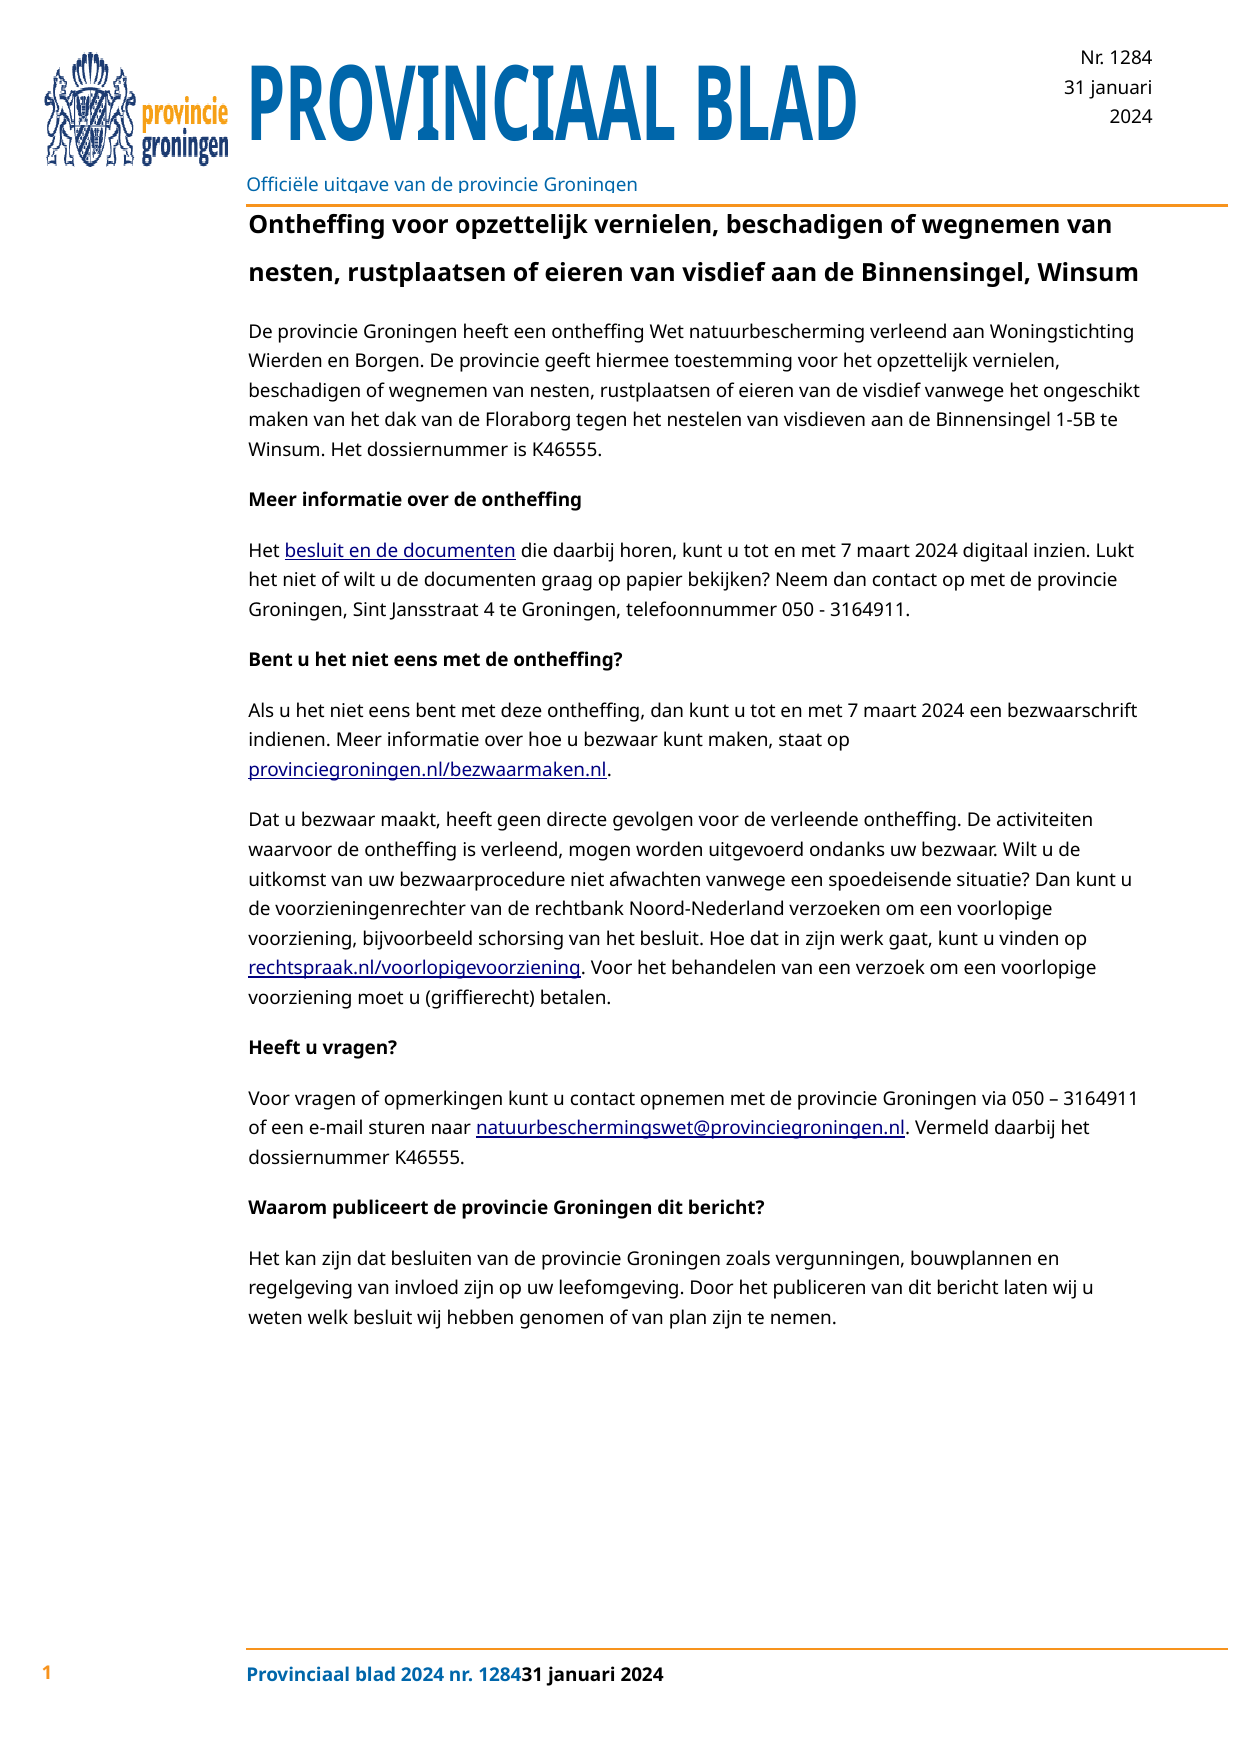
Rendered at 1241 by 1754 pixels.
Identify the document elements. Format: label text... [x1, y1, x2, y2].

picture [41, 47, 231, 172]
text De provincie Groningen heeft een ontheffing Wet natuurbescherming verleend aan Woningstichting Wierden en Borgen. De provincie geeft hiermee toestemming voor het opzettelijk vernielen, beschadigen of wegnemen van nesten, rustplaatsen of eieren van de visdief vanwege het ongeschikt maken van het dak van de Floraborg tegen het nestelen van visdieven aan de Binnensingel 1-5B te Winsum. Het dossiernummer is K46555. [248, 318, 1152, 462]
text Waarom publiceert de provincie Groningen dit bericht? [248, 1194, 1152, 1220]
text Het besluit en de documenten die daarbij horen, kunt u tot en met 7 maart 2024 digitaal inzien. Lukt het niet of wilt u de documenten graag op papier bekijken? Neem dan contact op met de provincie Groningen, Sint Jansstraat 4 te Groningen, telefoonnummer 050 - 3164911. [248, 537, 1152, 622]
text Dat u bezwaar maakt, heeft geen directe gevolgen voor de verleende ontheffing. De activiteiten waarvoor de ontheffing is verleend, mogen worden uitgevoerd ondanks uw bezwaar. Wilt u de uitkomst van uw bezwaarprocedure niet afwachten vanwege een spoedeisende situatie? Dan kunt u de voorzieningenrechter van de rechtbank Noord-Nederland verzoeken om een voorlopige voorziening, bijvoorbeeld schorsing van het besluit. Hoe dat in zijn werk gaat, kunt u vinden op rechtspraak.nl/voorlopigevoorziening. Voor het behandelen van een verzoek om een voorlopige voorziening moet u (griffierecht) betalen. [248, 807, 1152, 1010]
text Het kan zijn dat besluiten van de provincie Groningen zoals vergunningen, bouwplannen en regelgeving van invloed zijn op uw leefomgeving. Door het publiceren van dit bericht laten wij u weten welk besluit wij hebben genomen of van plan zijn te nemen. [248, 1245, 1152, 1330]
text Meer informatie over de ontheffing [248, 487, 1152, 512]
text Voor vragen of opmerkingen kunt u contact opnemen met de provincie Groningen via 050 – 3164911 of een e-mail sturen naar natuurbeschermingswet@provinciegroningen.nl. Vermeld daarbij het dossiernummer K46555. [248, 1085, 1152, 1170]
text Bent u het niet eens met de ontheffing? [248, 647, 1152, 672]
text Heeft u vragen? [248, 1034, 1152, 1060]
text Als u het niet eens bent met deze ontheffing, dan kunt u tot en met 7 maart 2024 een bezwaarschrift indienen. Meer informatie over hoe u bezwaar kunt maken, staat op provinciegroningen.nl/bezwaarmaken.nl. [248, 697, 1152, 782]
text Ontheffing voor opzettelijk vernielen, beschadigen of wegnemen van nesten, rustplaatsen of eieren van visdief aan de Binnensingel, Winsum [248, 207, 1152, 288]
